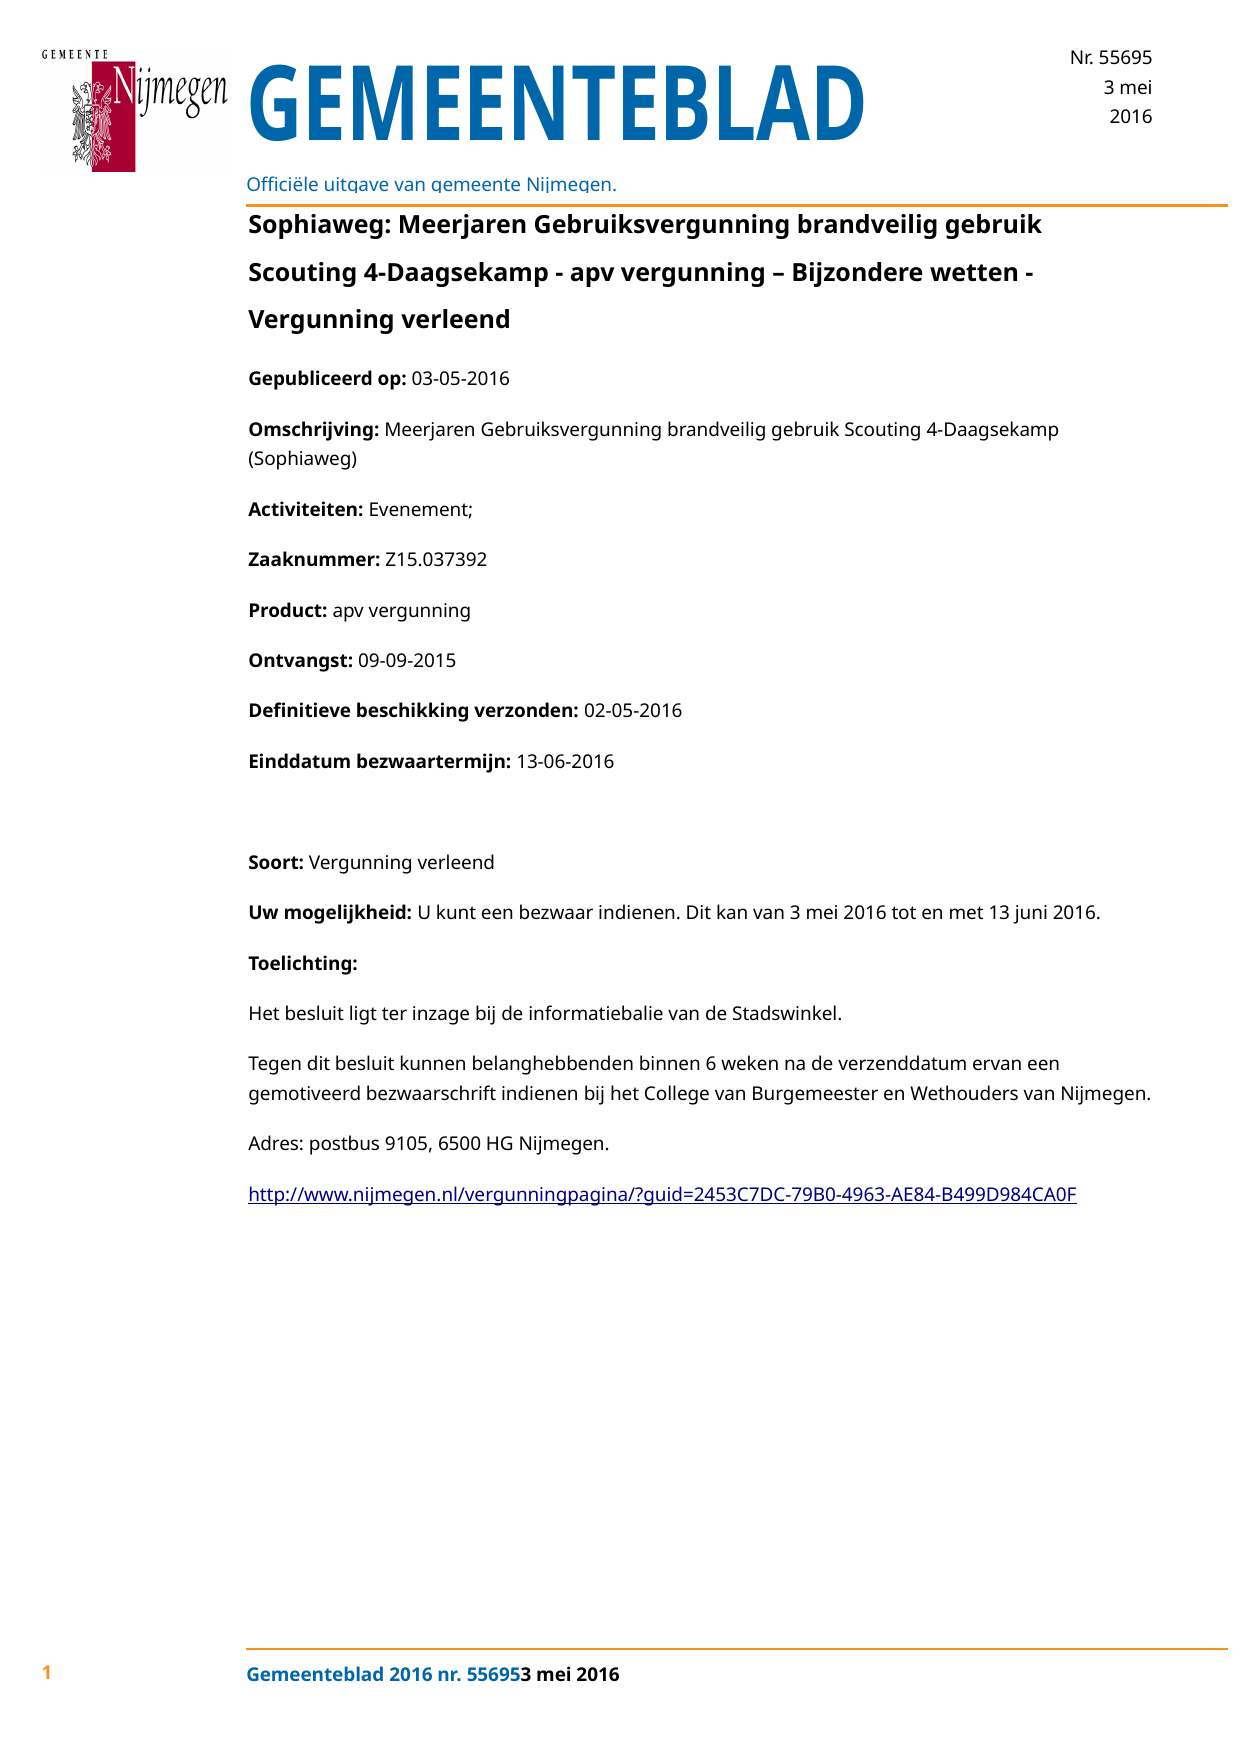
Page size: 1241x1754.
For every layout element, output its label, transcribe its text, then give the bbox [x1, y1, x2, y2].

text Zaaknummer: Z15.037392 [248, 546, 1152, 572]
text Product: apv vergunning [248, 597, 1152, 622]
text Het besluit ligt ter inzage bij de informatiebalie van de Stadswinkel. [248, 1000, 1152, 1026]
text Definitieve beschikking verzonden: 02-05-2016 [248, 698, 1152, 723]
text Soort: Vergunning verleend [248, 849, 1152, 874]
text Tegen dit besluit kunnen belanghebbenden binnen 6 weken na de verzenddatum ervan een gemotiveerd bezwaarschrift indienen bij het College van Burgemeester en Wethouders van Nijmegen. [248, 1051, 1152, 1106]
text Toelichting: [248, 950, 1152, 975]
text Sophiaweg: Meerjaren Gebruiksvergunning brandveilig gebruik Scouting 4-Daagsekamp - apv vergunning – Bijzondere wetten - Vergunning verleend [248, 207, 1152, 336]
text Omschrijving: Meerjaren Gebruiksvergunning brandveilig gebruik Scouting 4-Daagsekamp (Sophiaweg) [248, 416, 1152, 471]
text Gepubliceerd op: 03-05-2016 [248, 366, 1152, 391]
text Ontvangst: 09-09-2015 [248, 647, 1152, 673]
text Uw mogelijkheid: U kunt een bezwaar indienen. Dit kan van 3 mei 2016 tot en met 13 juni 2016. [248, 899, 1152, 925]
text Activiteiten: Evenement; [248, 496, 1152, 522]
text http://www.nijmegen.nl/vergunningpagina/?guid=2453C7DC-79B0-4963-AE84-B499D984CA0F [248, 1181, 1152, 1207]
text Einddatum bezwaartermijn: 13-06-2016 [248, 748, 1152, 774]
text Adres: postbus 9105, 6500 HG Nijmegen. [248, 1131, 1152, 1156]
picture [41, 47, 231, 172]
